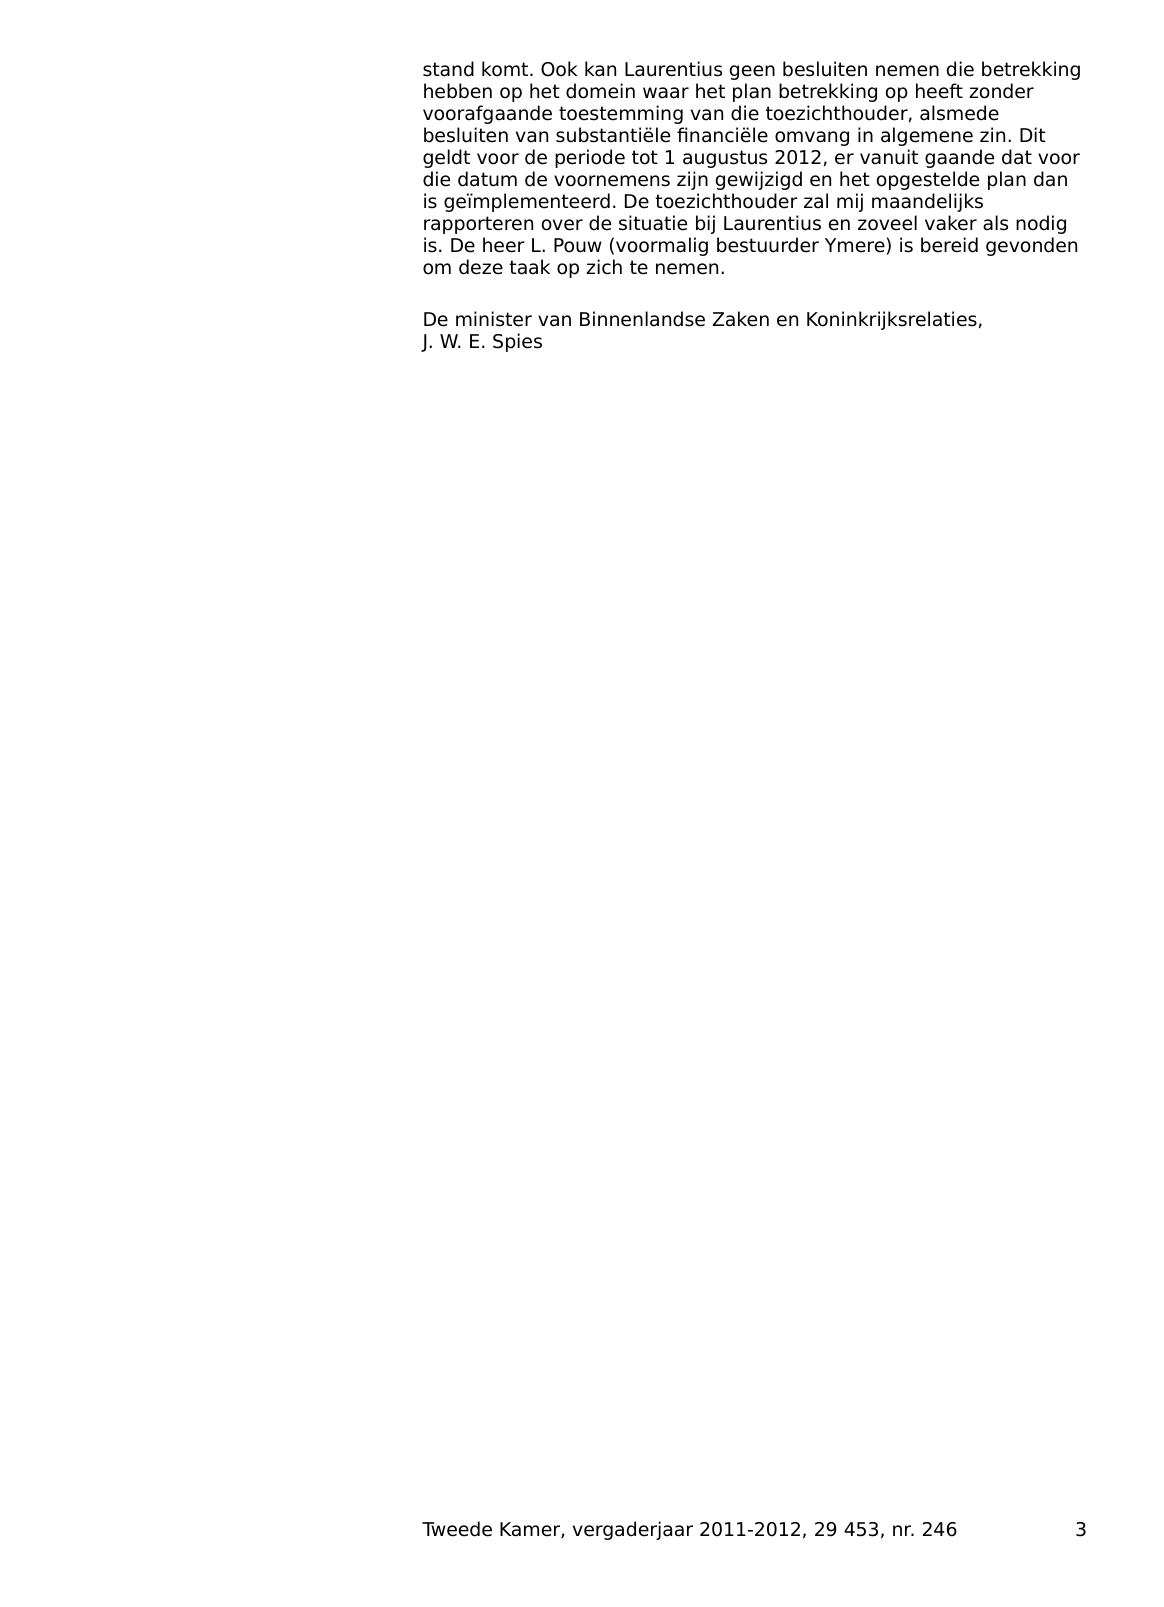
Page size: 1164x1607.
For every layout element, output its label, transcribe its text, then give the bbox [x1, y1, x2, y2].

text stand komt. Ook kan Laurentius geen besluiten nemen die betrekking hebben op het domein waar het plan betrekking op heeft zonder voorafgaande toestemming van die toezichthouder, alsmede besluiten van substantiële financiële omvang in algemene zin. Dit geldt voor de periode tot 1 augustus 2012, er vanuit gaande dat voor die datum de voornemens zijn gewijzigd en het opgestelde plan dan is geïmplementeerd. De toezichthouder zal mij maandelijks rapporteren over de situatie bij Laurentius en zoveel vaker als nodig is. De heer L. Pouw (voormalig bestuurder Ymere) is bereid gevonden om deze taak op zich te nemen. [422, 59, 1087, 279]
text De minister van Binnenlandse Zaken en Koninkrijksrelaties, J. W. E. Spies [422, 309, 1087, 353]
